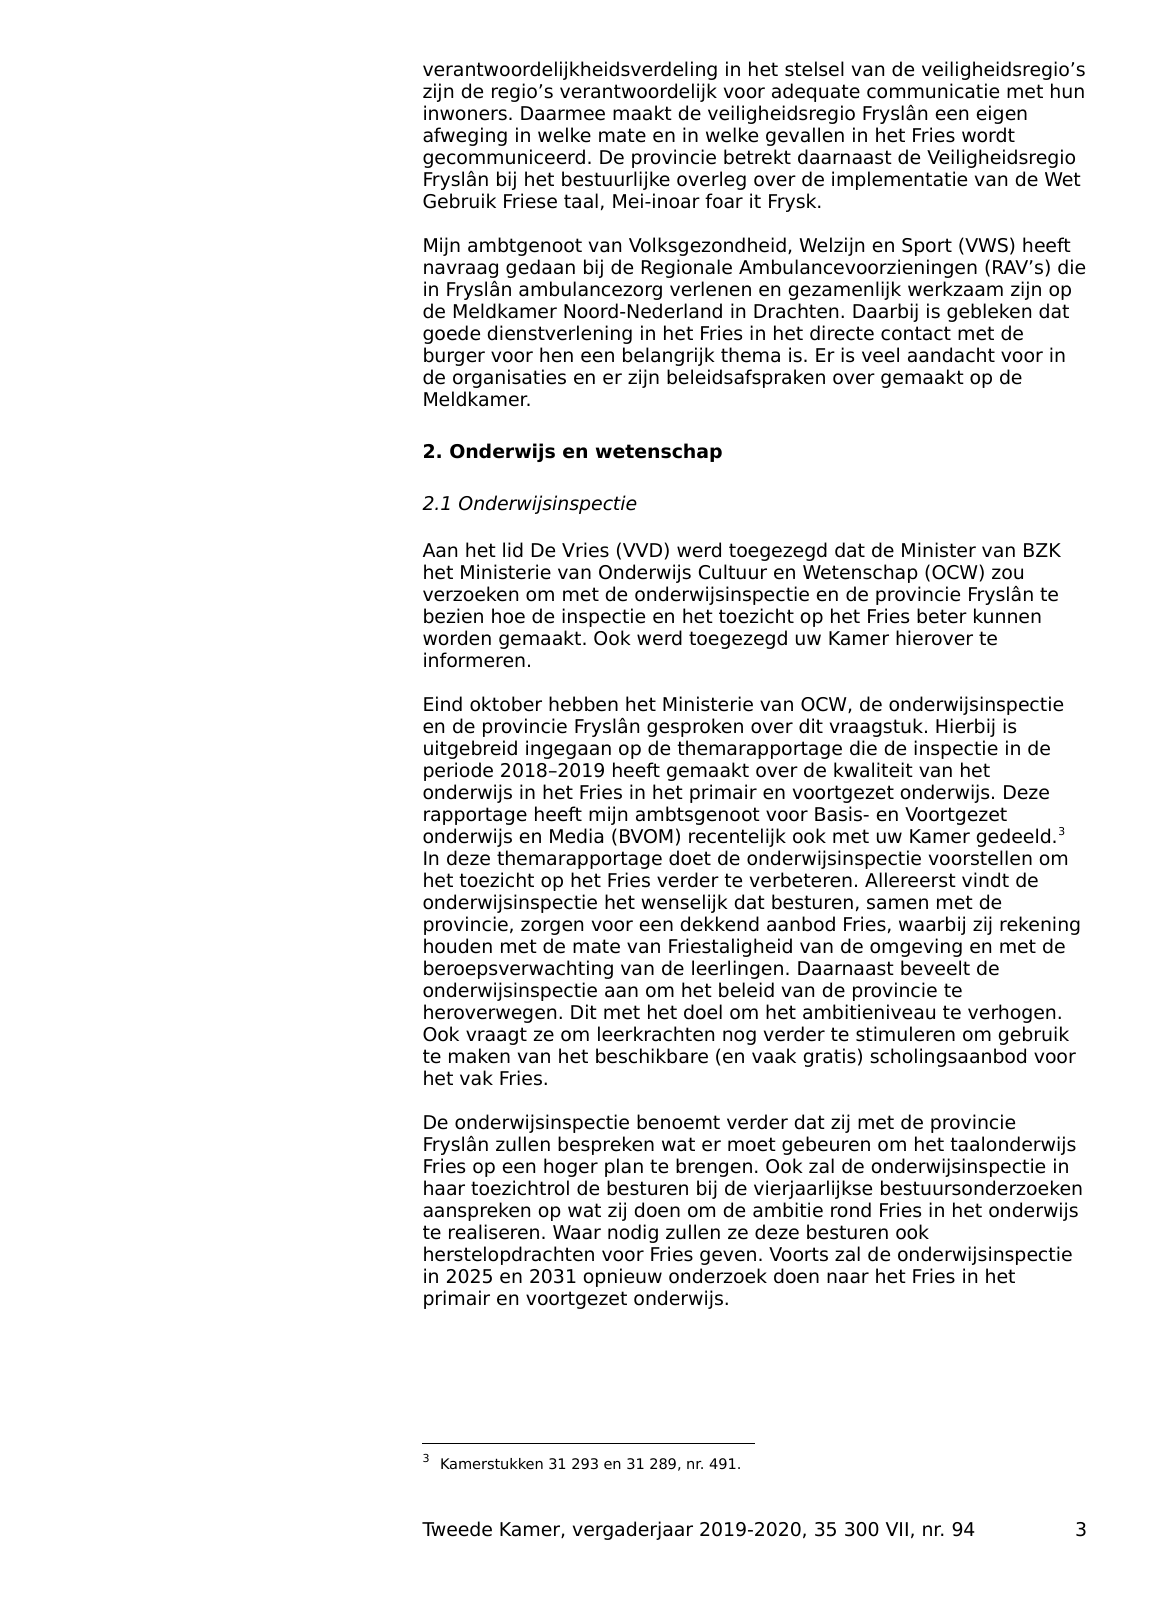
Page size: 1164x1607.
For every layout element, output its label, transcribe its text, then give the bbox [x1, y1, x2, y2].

subtitle 2.1 Onderwijsinspectie [422, 493, 1087, 515]
subtitle 2. Onderwijs en wetenschap [422, 441, 1087, 463]
text Kamerstukken 31 293 en 31 289, nr. 491. [422, 1452, 1087, 1474]
text De onderwijsinspectie benoemt verder dat zij met de provincie Fryslân zullen bespreken wat er moet gebeuren om het taalonderwijs Fries op een hoger plan te brengen. Ook zal de onderwijsinspectie in haar toezichtrol de besturen bij de vierjaarlijkse bestuursonderzoeken aanspreken op wat zij doen om de ambitie rond Fries in het onderwijs te realiseren. Waar nodig zullen ze deze besturen ook herstelopdrachten voor Fries geven. Voorts zal de onderwijsinspectie in 2025 en 2031 opnieuw onderzoek doen naar het Fries in het primair en voortgezet onderwijs. [422, 1112, 1087, 1309]
text Eind oktober hebben het Ministerie van OCW, de onderwijsinspectie en de provincie Fryslân gesproken over dit vraagstuk. Hierbij is uitgebreid ingegaan op de themarapportage die de inspectie in de periode 2018–2019 heeft gemaakt over de kwaliteit van het onderwijs in het Fries in het primair en voortgezet onderwijs. Deze rapportage heeft mijn ambtsgenoot voor Basis- en Voortgezet onderwijs en Media (BVOM) recentelijk ook met uw Kamer gedeeld. In deze themarapportage doet de onderwijsinspectie voorstellen om het toezicht op het Fries verder te verbeteren. Allereerst vindt de onderwijsinspectie het wenselijk dat besturen, samen met de provincie, zorgen voor een dekkend aanbod Fries, waarbij zij rekening houden met de mate van Friestaligheid van de omgeving en met de beroepsverwachting van de leerlingen. Daarnaast beveelt de onderwijsinspectie aan om het beleid van de provincie te heroverwegen. Dit met het doel om het ambitieniveau te verhogen. Ook vraagt ze om leerkrachten nog verder te stimuleren om gebruik te maken van het beschikbare (en vaak gratis) scholingsaanbod voor het vak Fries. [422, 694, 1087, 1089]
text Aan het lid De Vries (VVD) werd toegezegd dat de Minister van BZK het Ministerie van Onderwijs Cultuur en Wetenschap (OCW) zou verzoeken om met de onderwijsinspectie en de provincie Fryslân te bezien hoe de inspectie en het toezicht op het Fries beter kunnen worden gemaakt. Ook werd toegezegd uw Kamer hierover te informeren. [422, 540, 1087, 672]
text verantwoordelijkheidsverdeling in het stelsel van de veiligheidsregio’s zijn de regio’s verantwoordelijk voor adequate communicatie met hun inwoners. Daarmee maakt de veiligheidsregio Fryslân een eigen afweging in welke mate en in welke gevallen in het Fries wordt gecommuniceerd. De provincie betrekt daarnaast de Veiligheidsregio Fryslân bij het bestuurlijke overleg over de implementatie van de Wet Gebruik Friese taal, Mei-inoar foar it Frysk. [422, 59, 1087, 213]
text Mijn ambtgenoot van Volksgezondheid, Welzijn en Sport (VWS) heeft navraag gedaan bij de Regionale Ambulancevoorzieningen (RAV’s) die in Fryslân ambulancezorg verlenen en gezamenlijk werkzaam zijn op de Meldkamer Noord-Nederland in Drachten. Daarbij is gebleken dat goede dienstverlening in het Fries in het directe contact met de burger voor hen een belangrijk thema is. Er is veel aandacht voor in de organisaties en er zijn beleidsafspraken over gemaakt op de Meldkamer. [422, 235, 1087, 411]
